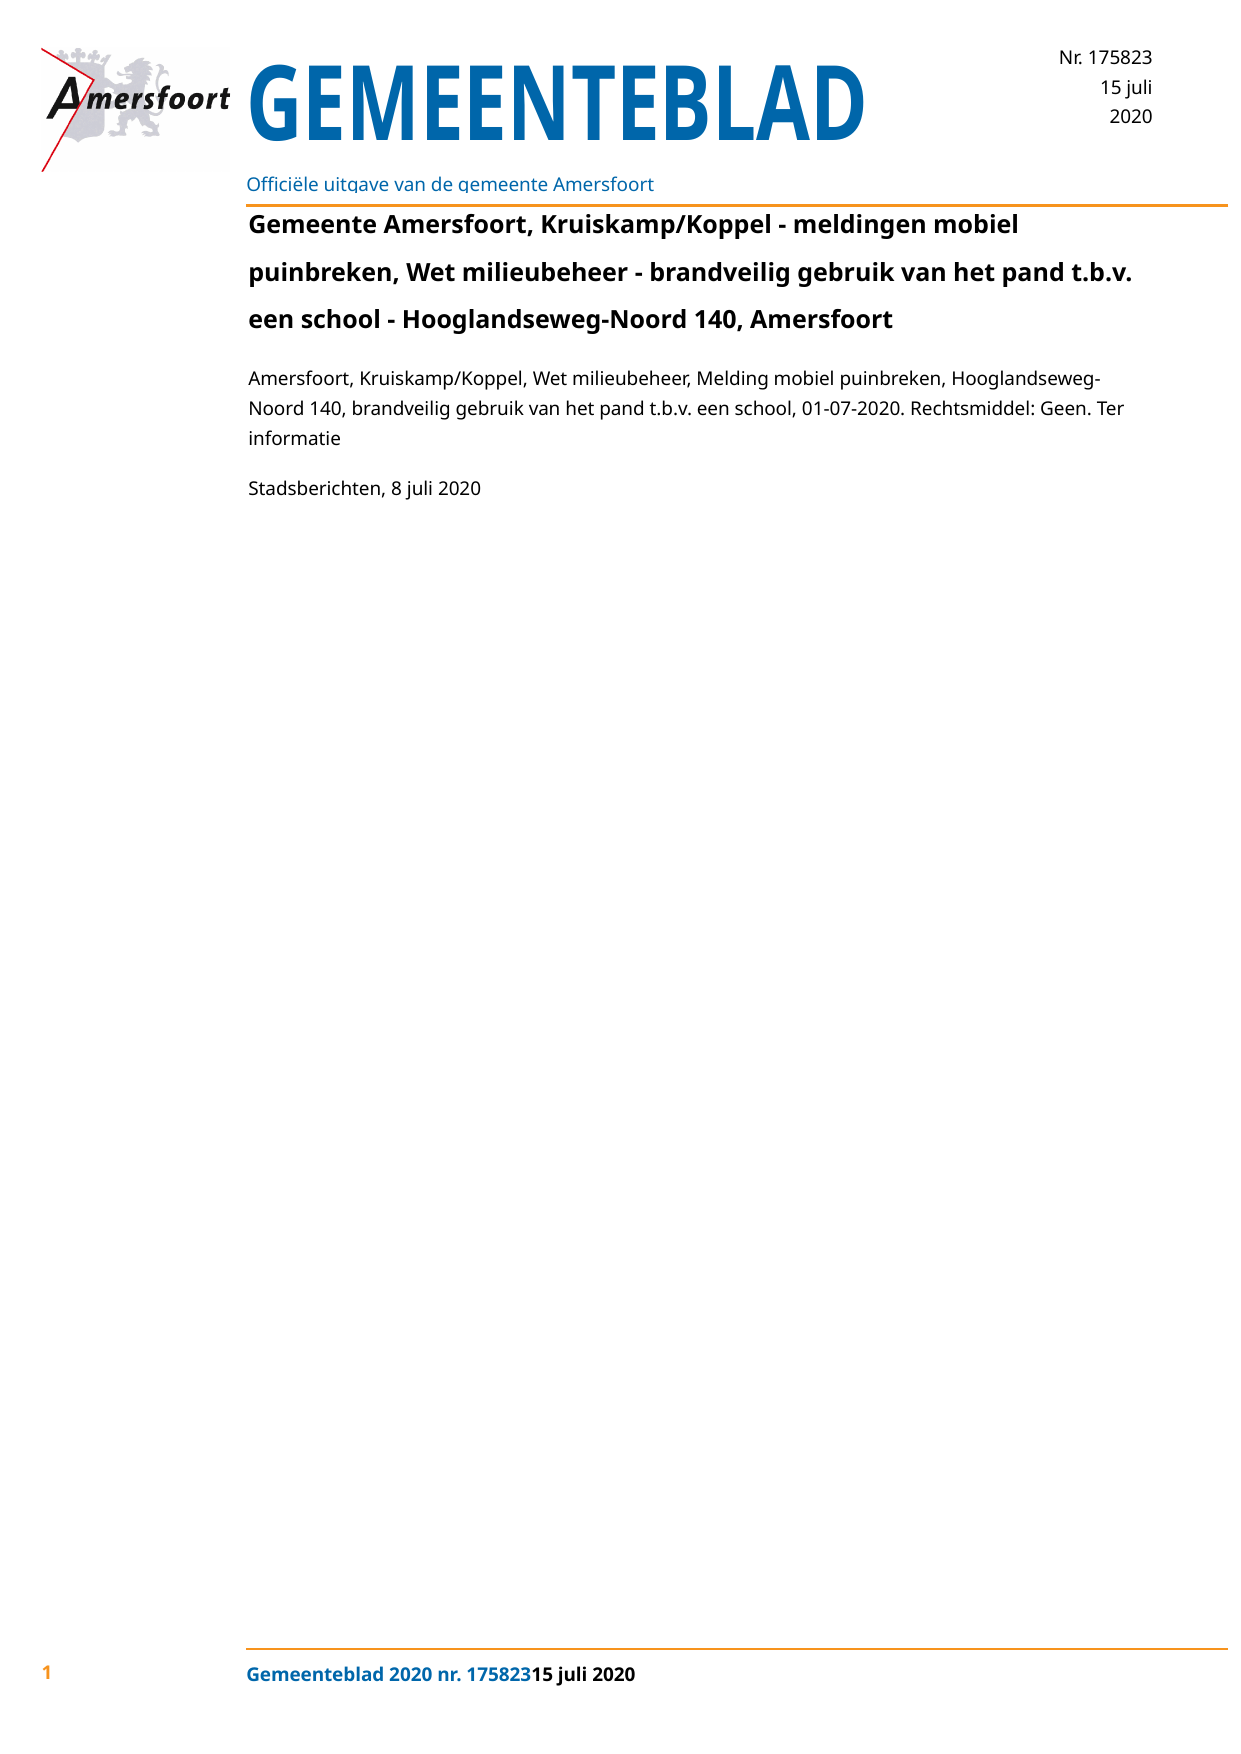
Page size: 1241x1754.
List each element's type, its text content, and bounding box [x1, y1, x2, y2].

text Gemeente Amersfoort, Kruiskamp/Koppel - meldingen mobiel puinbreken, Wet milieubeheer - brandveilig gebruik van het pand t.b.v. een school - Hooglandseweg-Noord 140, Amersfoort [248, 207, 1152, 336]
text Amersfoort, Kruiskamp/Koppel, Wet milieubeheer, Melding mobiel puinbreken, Hooglandseweg-Noord 140, brandveilig gebruik van het pand t.b.v. een school, 01-07-2020. Rechtsmiddel: Geen. Ter informatie [248, 366, 1152, 450]
text Stadsberichten, 8 juli 2020 [248, 475, 1152, 501]
picture [41, 47, 231, 172]
